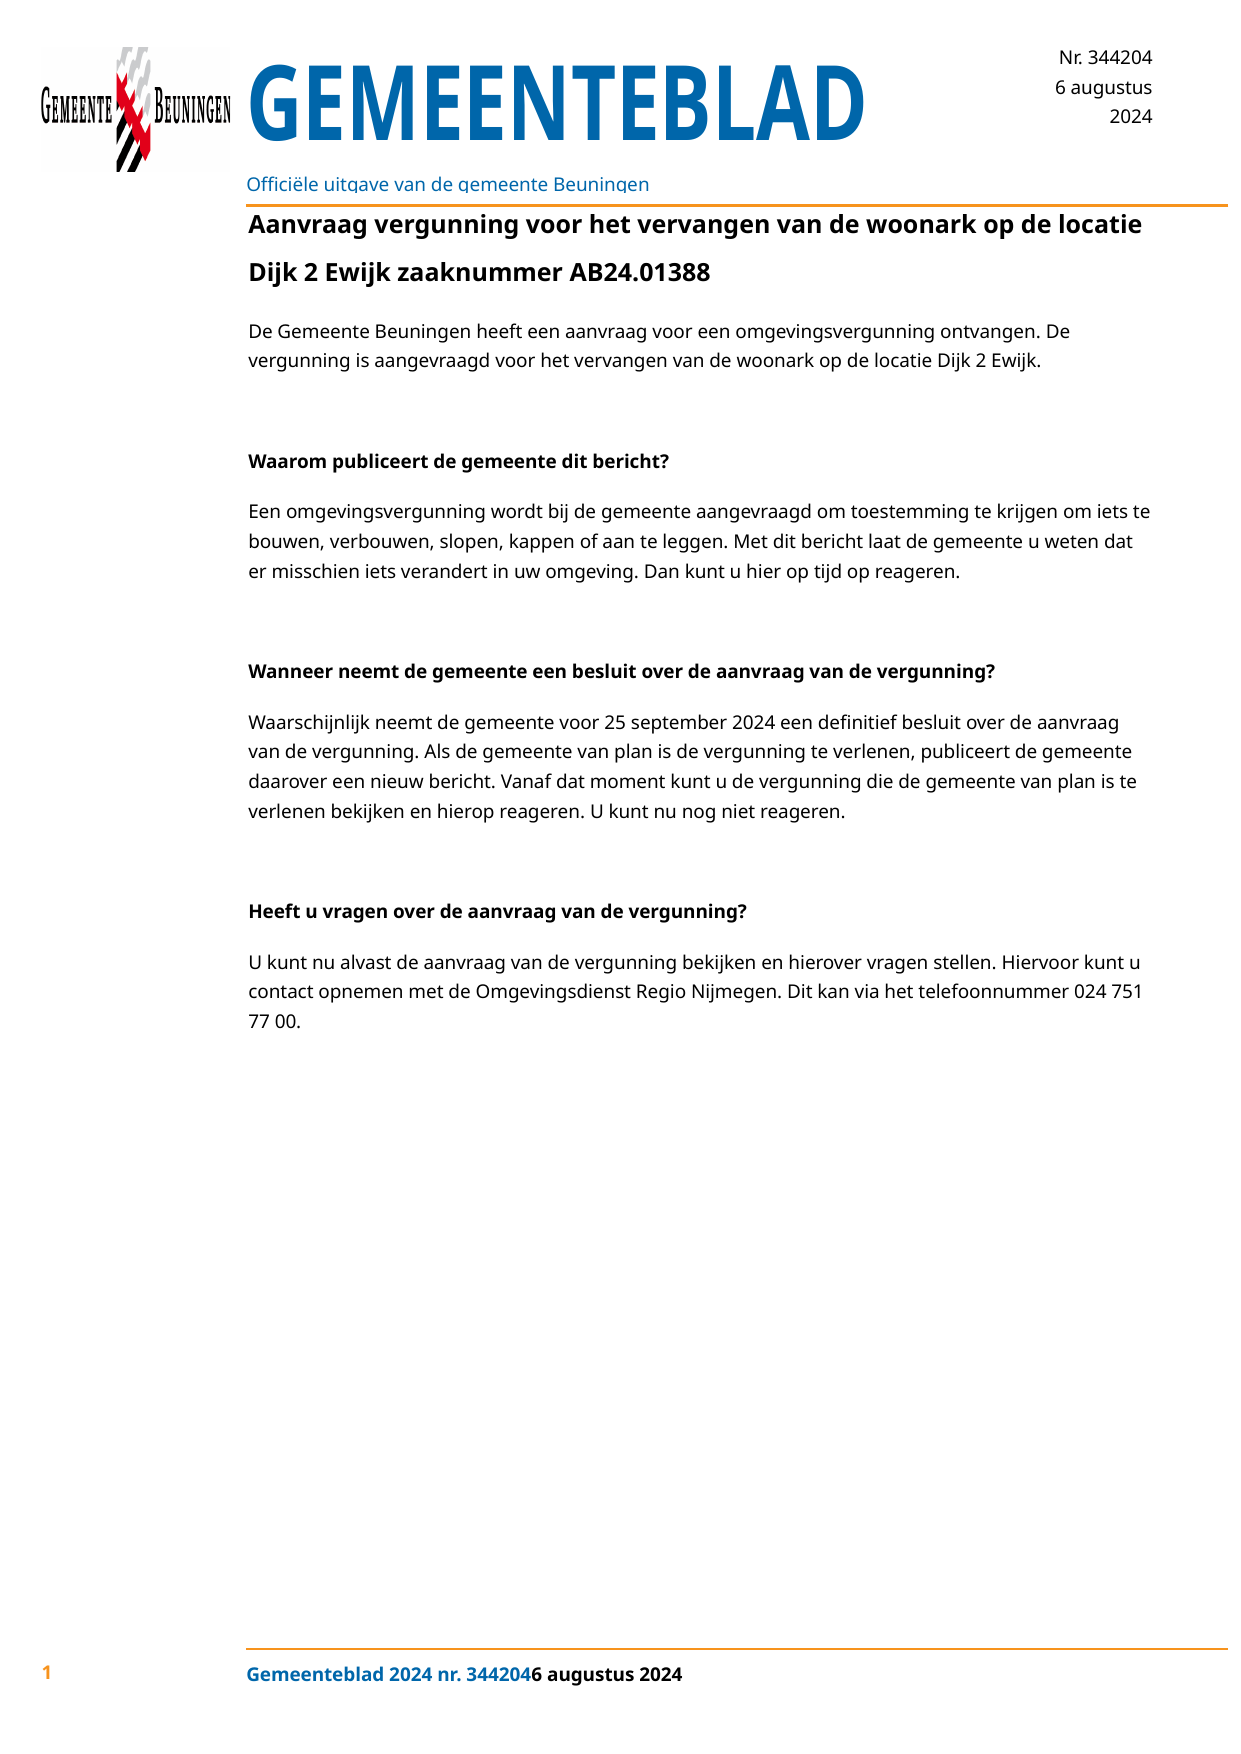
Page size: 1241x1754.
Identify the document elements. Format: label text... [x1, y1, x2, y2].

text Wanneer neemt de gemeente een besluit over de aanvraag van de vergunning? [248, 659, 1152, 684]
text U kunt nu alvast de aanvraag van de vergunning bekijken en hierover vragen stellen. Hiervoor kunt u contact opnemen met de Omgevingsdienst Regio Nijmegen. Dit kan via het telefoonnummer 024 751 77 00. [248, 949, 1152, 1034]
text Waarschijnlijk neemt de gemeente voor 25 september 2024 een definitief besluit over de aanvraag van de vergunning. Als de gemeente van plan is de vergunning te verlenen, publiceert de gemeente daarover een nieuw bericht. Vanaf dat moment kunt u de vergunning die de gemeente van plan is te verlenen bekijken en hierop reageren. U kunt nu nog niet reageren. [248, 709, 1152, 824]
picture [41, 47, 231, 172]
text De Gemeente Beuningen heeft een aanvraag voor een omgevingsvergunning ontvangen. De vergunning is aangevraagd voor het vervangen van de woonark op de locatie Dijk 2 Ewijk. [248, 318, 1152, 373]
text Waarom publiceert de gemeente dit bericht? [248, 448, 1152, 474]
text Heeft u vragen over de aanvraag van de vergunning? [248, 899, 1152, 924]
text Een omgevingsvergunning wordt bij de gemeente aangevraagd om toestemming te krijgen om iets te bouwen, verbouwen, slopen, kappen of aan te leggen. Met dit bericht laat de gemeente u weten dat er misschien iets verandert in uw omgeving. Dan kunt u hier op tijd op reageren. [248, 499, 1152, 584]
text Aanvraag vergunning voor het vervangen van de woonark op de locatie Dijk 2 Ewijk zaaknummer AB24.01388 [248, 207, 1152, 288]
